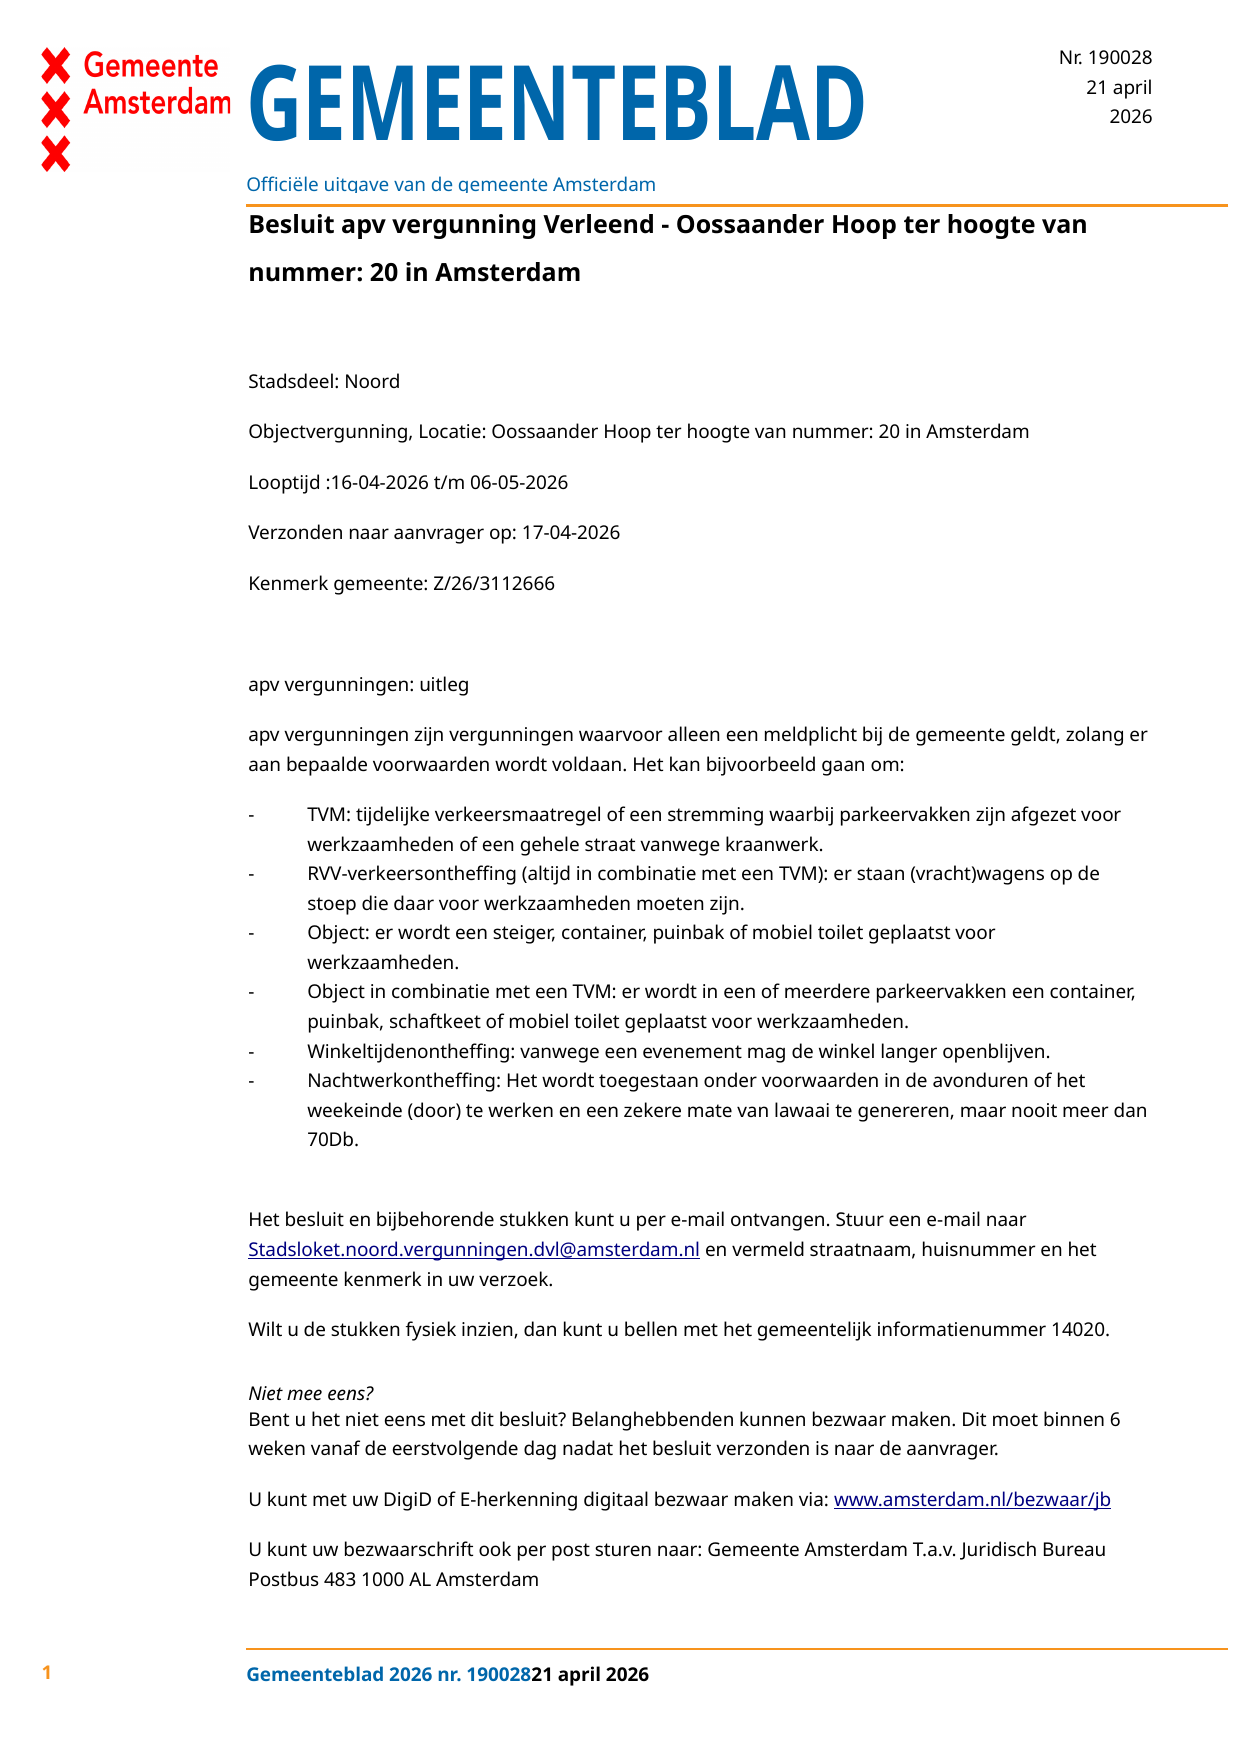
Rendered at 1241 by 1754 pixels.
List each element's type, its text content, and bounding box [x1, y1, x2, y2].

list Winkeltijdenontheffing: vanwege een evenement mag de winkel langer openblijven. [248, 1038, 1152, 1064]
text Wilt u de stukken fysiek inzien, dan kunt u bellen met het gemeentelijk informatienummer 14020. [248, 1316, 1152, 1342]
picture [41, 47, 231, 172]
text apv vergunningen: uitleg [248, 671, 1152, 697]
text Besluit apv vergunning Verleend - Oossaander Hoop ter hoogte van nummer: 20 in Amsterdam [248, 207, 1152, 288]
text Verzonden naar aanvrager op: 17-04-2026 [248, 519, 1152, 545]
list TVM: tijdelijke verkeersmaatregel of een stremming waarbij parkeervakken zijn afgezet voor werkzaamheden of een gehele straat vanwege kraanwerk. [248, 801, 1152, 857]
text U kunt met uw DigiD of E-herkenning digitaal bezwaar maken via: www.amsterdam.nl/bezwaar/jb [248, 1486, 1152, 1512]
text Het besluit en bijbehorende stukken kunt u per e-mail ontvangen. Stuur een e-mail naar Stadsloket.noord.vergunningen.dvl@amsterdam.nl en vermeld straatnaam, huisnummer en het gemeente kenmerk in uw verzoek. [248, 1207, 1152, 1292]
text Niet mee eens? [248, 1380, 1152, 1406]
list Nachtwerkontheffing: Het wordt toegestaan onder voorwaarden in de avonduren of het weekeinde (door) te werken en een zekere mate van lawaai te genereren, maar nooit meer dan 70Db. [248, 1067, 1152, 1152]
text Bent u het niet eens met dit besluit? Belanghebbenden kunnen bezwaar maken. Dit moet binnen 6 weken vanaf de eerstvolgende dag nadat het besluit verzonden is naar de aanvrager. [248, 1406, 1152, 1461]
list RVV-verkeersontheffing (altijd in combinatie met een TVM): er staan (vracht)wagens op de stoep die daar voor werkzaamheden moeten zijn. [248, 860, 1152, 916]
text Objectvergunning, Locatie: Oossaander Hoop ter hoogte van nummer: 20 in Amsterdam [248, 419, 1152, 444]
text Stadsdeel: Noord [248, 368, 1152, 394]
list Object in combinatie met een TVM: er wordt in een of meerdere parkeervakken een container, puinbak, schaftkeet of mobiel toilet geplaatst voor werkzaamheden. [248, 979, 1152, 1034]
text Looptijd :16-04-2026 t/m 06-05-2026 [248, 469, 1152, 495]
text U kunt uw bezwaarschrift ook per post sturen naar: Gemeente Amsterdam T.a.v. Juridisch Bureau Postbus 483 1000 AL Amsterdam [248, 1536, 1152, 1592]
text Kenmerk gemeente: Z/26/3112666 [248, 570, 1152, 596]
list Object: er wordt een steiger, container, puinbak of mobiel toilet geplaatst voor werkzaamheden. [248, 919, 1152, 975]
text apv vergunningen zijn vergunningen waarvoor alleen een meldplicht bij de gemeente geldt, zolang er aan bepaalde voorwaarden wordt voldaan. Het kan bijvoorbeeld gaan om: [248, 721, 1152, 777]
